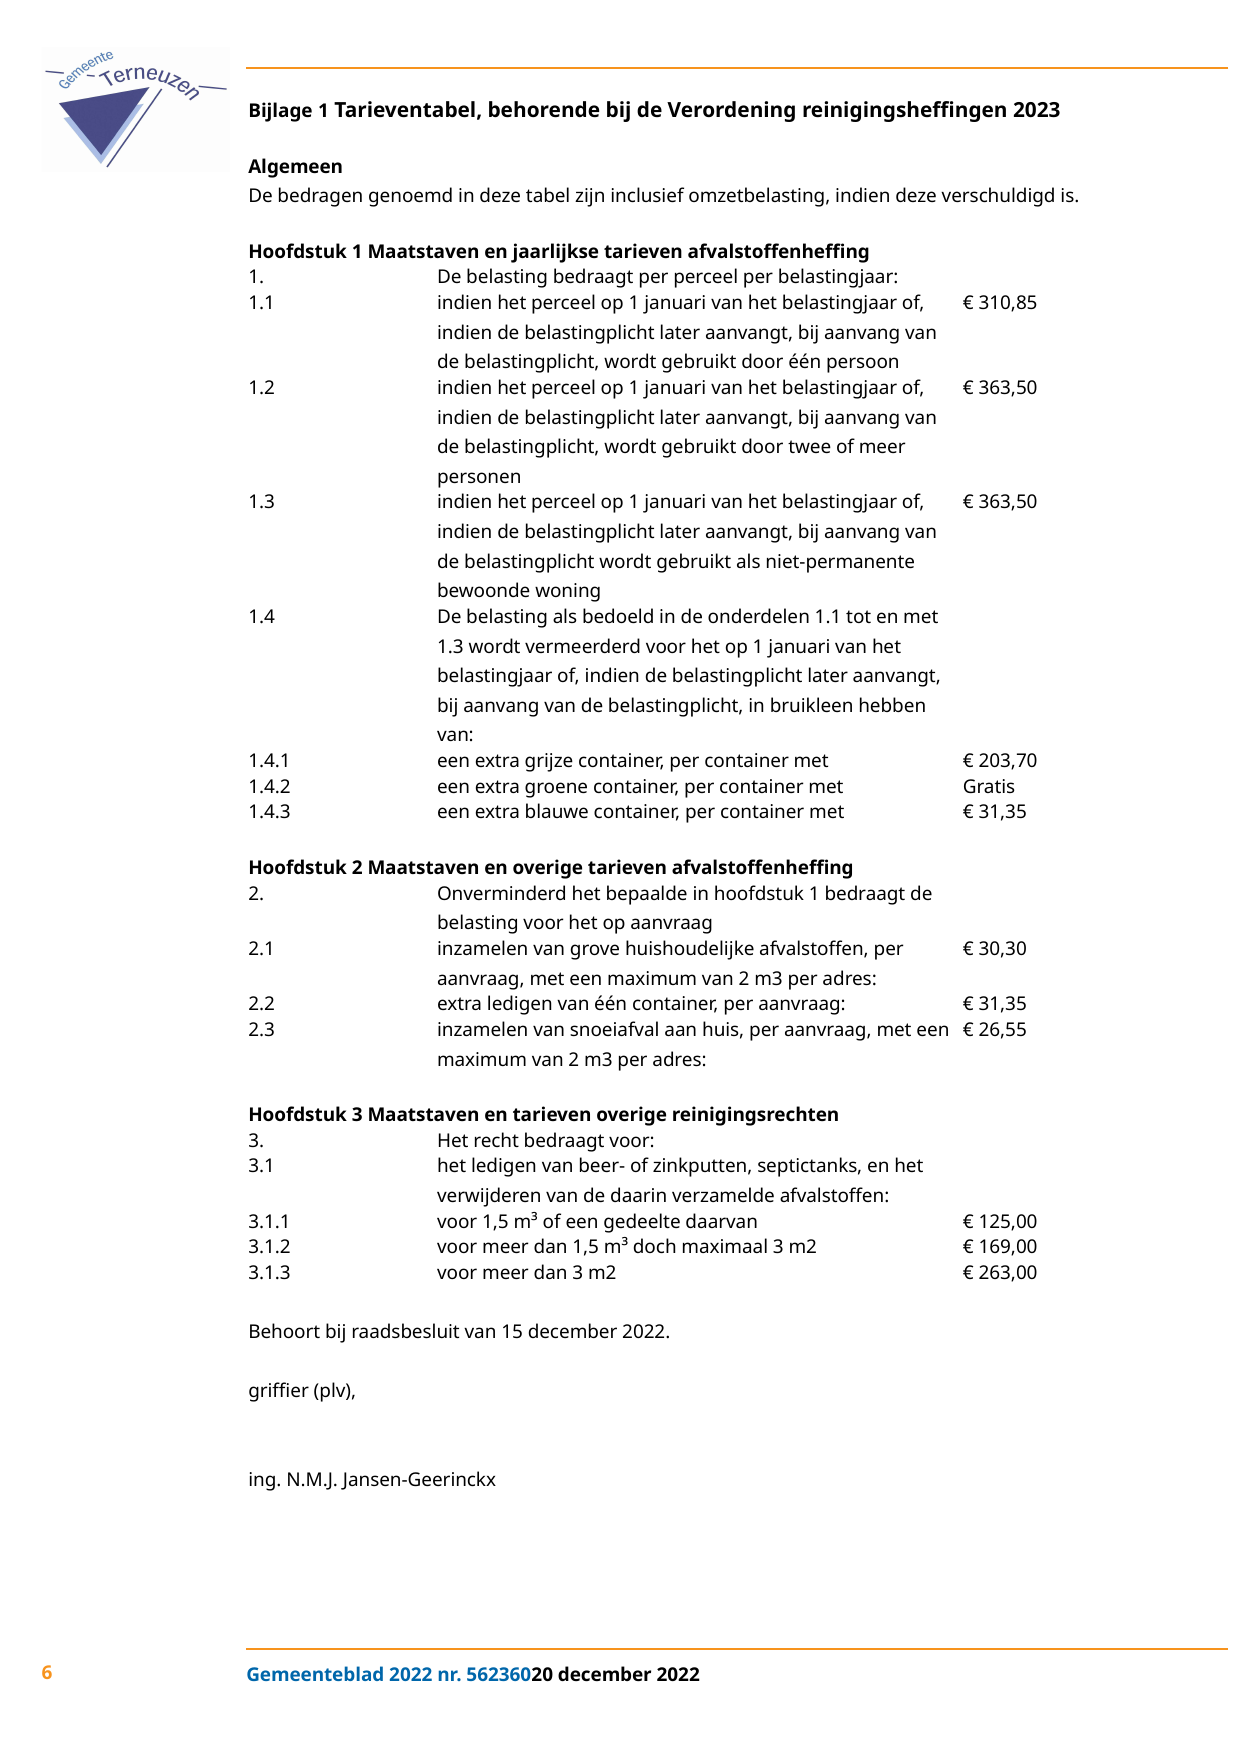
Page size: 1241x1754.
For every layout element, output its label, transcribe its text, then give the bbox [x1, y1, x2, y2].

table_cell € 31,35 [963, 799, 1152, 824]
table_cell indien het perceel op 1 januari van het belastingjaar of, indien de belastingplicht later aanvangt, bij aanvang van de belastingplicht, wordt gebruikt door één persoon [437, 289, 963, 374]
table_cell 3.1 [248, 1153, 437, 1208]
table_cell 2. [248, 880, 437, 935]
table_cell € 169,00 [963, 1234, 1152, 1259]
table_cell 2.2 [248, 990, 437, 1016]
table_cell 2.3 [248, 1016, 437, 1071]
table_cell Het recht bedraagt voor: [437, 1127, 963, 1152]
table_cell extra ledigen van één container, per aanvraag: [437, 990, 963, 1016]
table_cell € 363,50 [963, 374, 1152, 489]
text Behoort bij raadsbesluit van 15 december 2022. [248, 1318, 1152, 1343]
table_cell 2.1 [248, 935, 437, 990]
table_cell De belasting bedraagt per perceel per belastingjaar: [437, 264, 963, 289]
table_cell indien het perceel op 1 januari van het belastingjaar of, indien de belastingplicht later aanvangt, bij aanvang van de belastingplicht, wordt gebruikt door twee of meer personen [437, 374, 963, 489]
table_cell € 363,50 [963, 489, 1152, 603]
table_header Algemeen De bedragen genoemd in deze tabel zijn inclusief omzetbelasting, indien deze verschuldigd is. [248, 153, 1152, 208]
table_cell 1.4 [248, 603, 437, 747]
table_cell Onverminderd het bepaalde in hoofdstuk 1 bedraagt de belasting voor het op aanvraag [437, 880, 963, 935]
table_cell [963, 1153, 1152, 1208]
table_cell 1.2 [248, 374, 437, 489]
table_cell 1.4.1 [248, 747, 437, 773]
table_cell Hoofdstuk 3 Maatstaven en tarieven overige reinigingsrechten [248, 1071, 1152, 1127]
table_cell een extra blauwe container, per container met [437, 799, 963, 824]
text ing. N.M.J. Jansen-Geerinckx [248, 1466, 1152, 1491]
table_cell Hoofdstuk 1 Maatstaven en jaarlijkse tarieven afvalstoffenheffing [248, 208, 1152, 264]
table_cell een extra grijze container, per container met [437, 747, 963, 773]
table_cell 3. [248, 1127, 437, 1152]
text Bijlage 1 Tarieventabel, behorende bij de Verordening reinigingsheffingen 2023 [248, 95, 1152, 123]
table_cell voor meer dan 1,5 m³ doch maximaal 3 m2 [437, 1234, 963, 1259]
table_cell € 203,70 [963, 747, 1152, 773]
table_cell 3.1.2 [248, 1234, 437, 1259]
table_cell Hoofdstuk 2 Maatstaven en overige tarieven afvalstoffenheffing [248, 825, 1152, 880]
table_cell inzamelen van snoeiafval aan huis, per aanvraag, met een maximum van 2 m3 per adres: [437, 1016, 963, 1071]
table_cell inzamelen van grove huishoudelijke afvalstoffen, per aanvraag, met een maximum van 2 m3 per adres: [437, 935, 963, 990]
table_cell € 263,00 [963, 1259, 1152, 1285]
table_cell 1.3 [248, 489, 437, 603]
table_cell € 30,30 [963, 935, 1152, 990]
table_cell indien het perceel op 1 januari van het belastingjaar of, indien de belastingplicht later aanvangt, bij aanvang van de belastingplicht wordt gebruikt als niet-permanente bewoonde woning [437, 489, 963, 603]
text griffier (plv), [248, 1377, 1152, 1403]
table_cell [963, 1127, 1152, 1152]
table_cell € 31,35 [963, 990, 1152, 1016]
table_cell het ledigen van beer- of zinkputten, septictanks, en het verwijderen van de daarin verzamelde afvalstoffen: [437, 1153, 963, 1208]
table_cell [963, 603, 1152, 747]
table_cell 1.4.2 [248, 773, 437, 799]
table_cell Gratis [963, 773, 1152, 799]
table_cell € 310,85 [963, 289, 1152, 374]
table_cell De belasting als bedoeld in de onderdelen 1.1 tot en met 1.3 wordt vermeerderd voor het op 1 januari van het belastingjaar of, indien de belastingplicht later aanvangt, bij aanvang van de belastingplicht, in bruikleen hebben van: [437, 603, 963, 747]
table_cell [963, 880, 1152, 935]
table_cell 3.1.1 [248, 1208, 437, 1233]
table_cell 1. [248, 264, 437, 289]
table_cell een extra groene container, per container met [437, 773, 963, 799]
table_cell 1.4.3 [248, 799, 437, 824]
table_cell € 125,00 [963, 1208, 1152, 1233]
picture [41, 47, 231, 172]
table_cell voor meer dan 3 m2 [437, 1259, 963, 1285]
table_cell voor 1,5 m³ of een gedeelte daarvan [437, 1208, 963, 1233]
table_cell € 26,55 [963, 1016, 1152, 1071]
table_cell 3.1.3 [248, 1259, 437, 1285]
table_cell 1.1 [248, 289, 437, 374]
table_cell [963, 264, 1152, 289]
